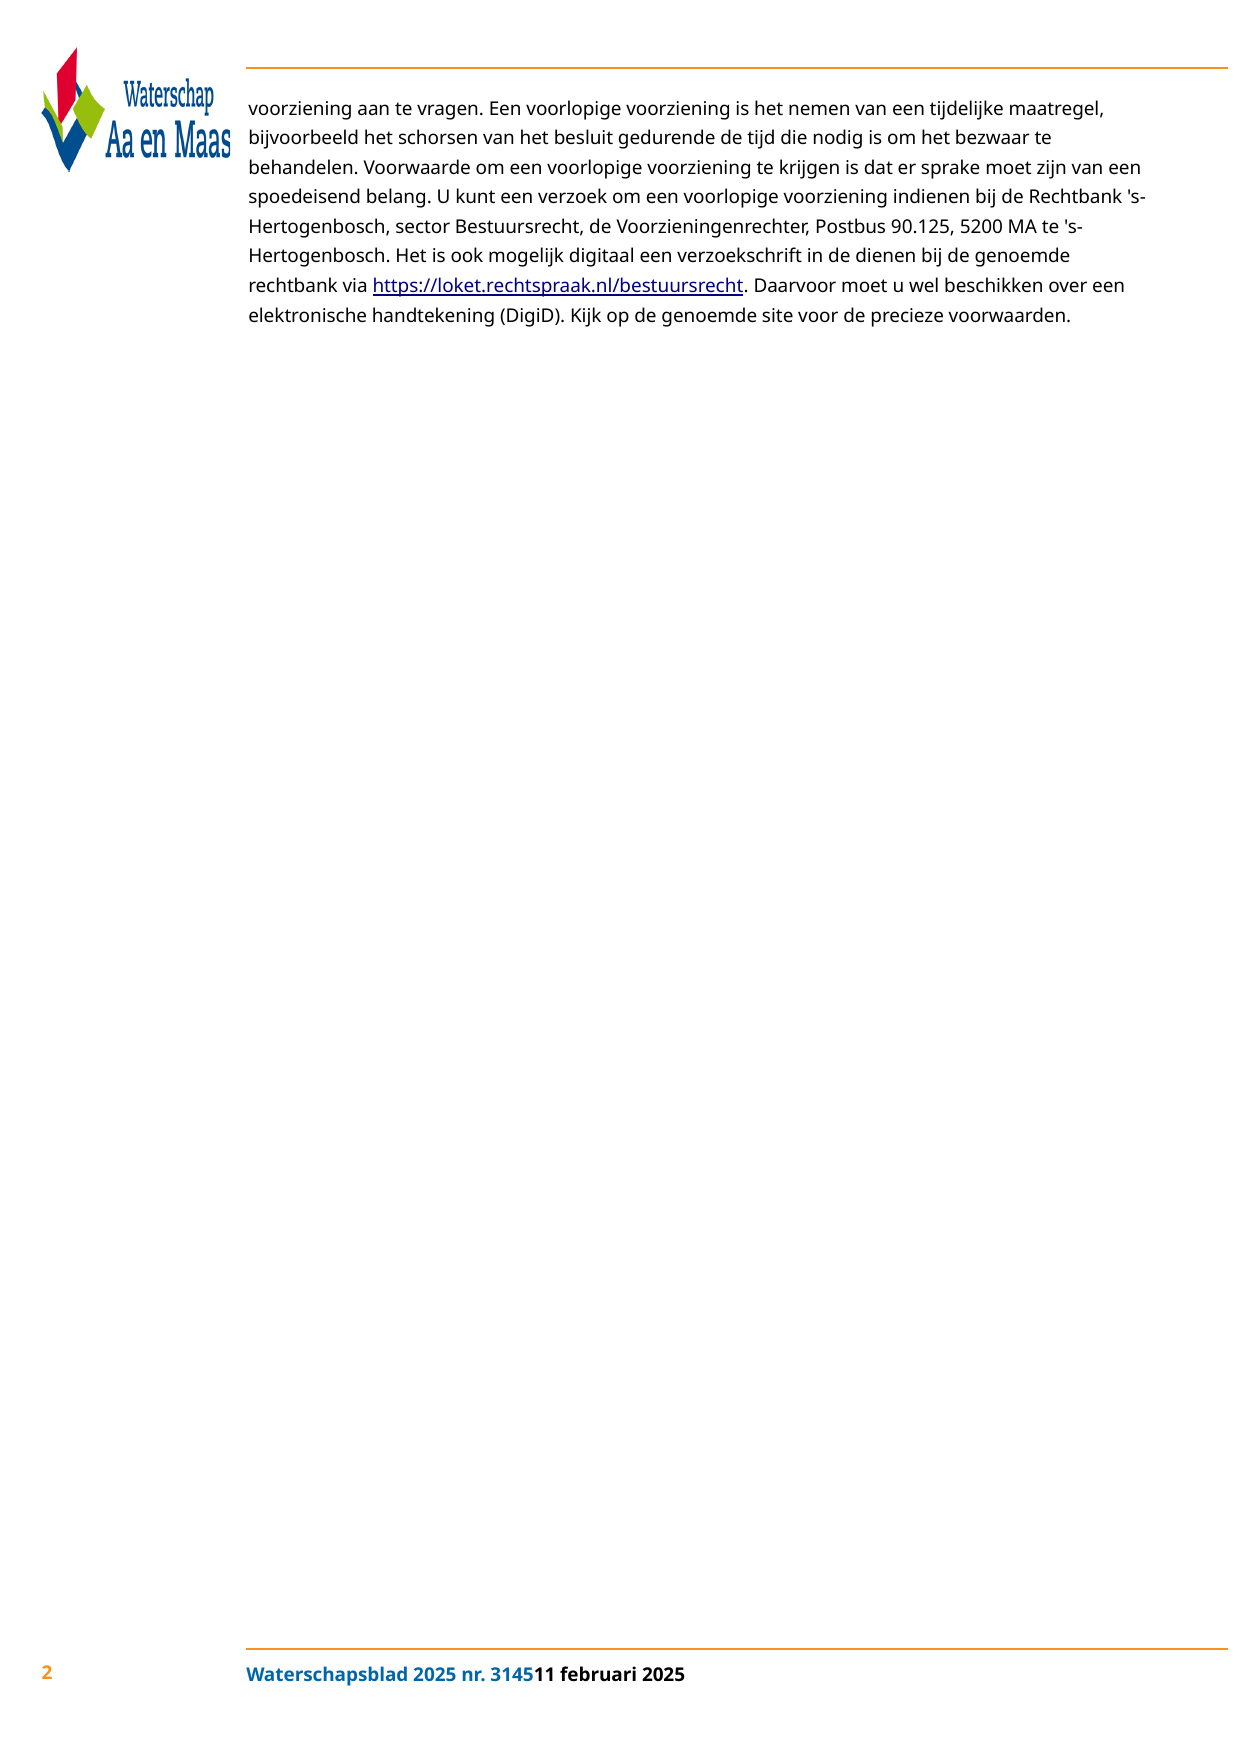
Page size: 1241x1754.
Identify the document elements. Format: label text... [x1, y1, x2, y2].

text voorziening aan te vragen. Een voorlopige voorziening is het nemen van een tijdelijke maatregel, bijvoorbeeld het schorsen van het besluit gedurende de tijd die nodig is om het bezwaar te behandelen. Voorwaarde om een voorlopige voorziening te krijgen is dat er sprake moet zijn van een spoedeisend belang. U kunt een verzoek om een voorlopige voorziening indienen bij de Rechtbank 's-Hertogenbosch, sector Bestuursrecht, de Voorzieningenrechter, Postbus 90.125, 5200 MA te 's-Hertogenbosch. Het is ook mogelijk digitaal een verzoekschrift in de dienen bij de genoemde rechtbank via https://loket.rechtspraak.nl/bestuursrecht. Daarvoor moet u wel beschikken over een elektronische handtekening (DigiD). Kijk op de genoemde site voor de precieze voorwaarden. [248, 95, 1152, 328]
picture [41, 47, 231, 172]
